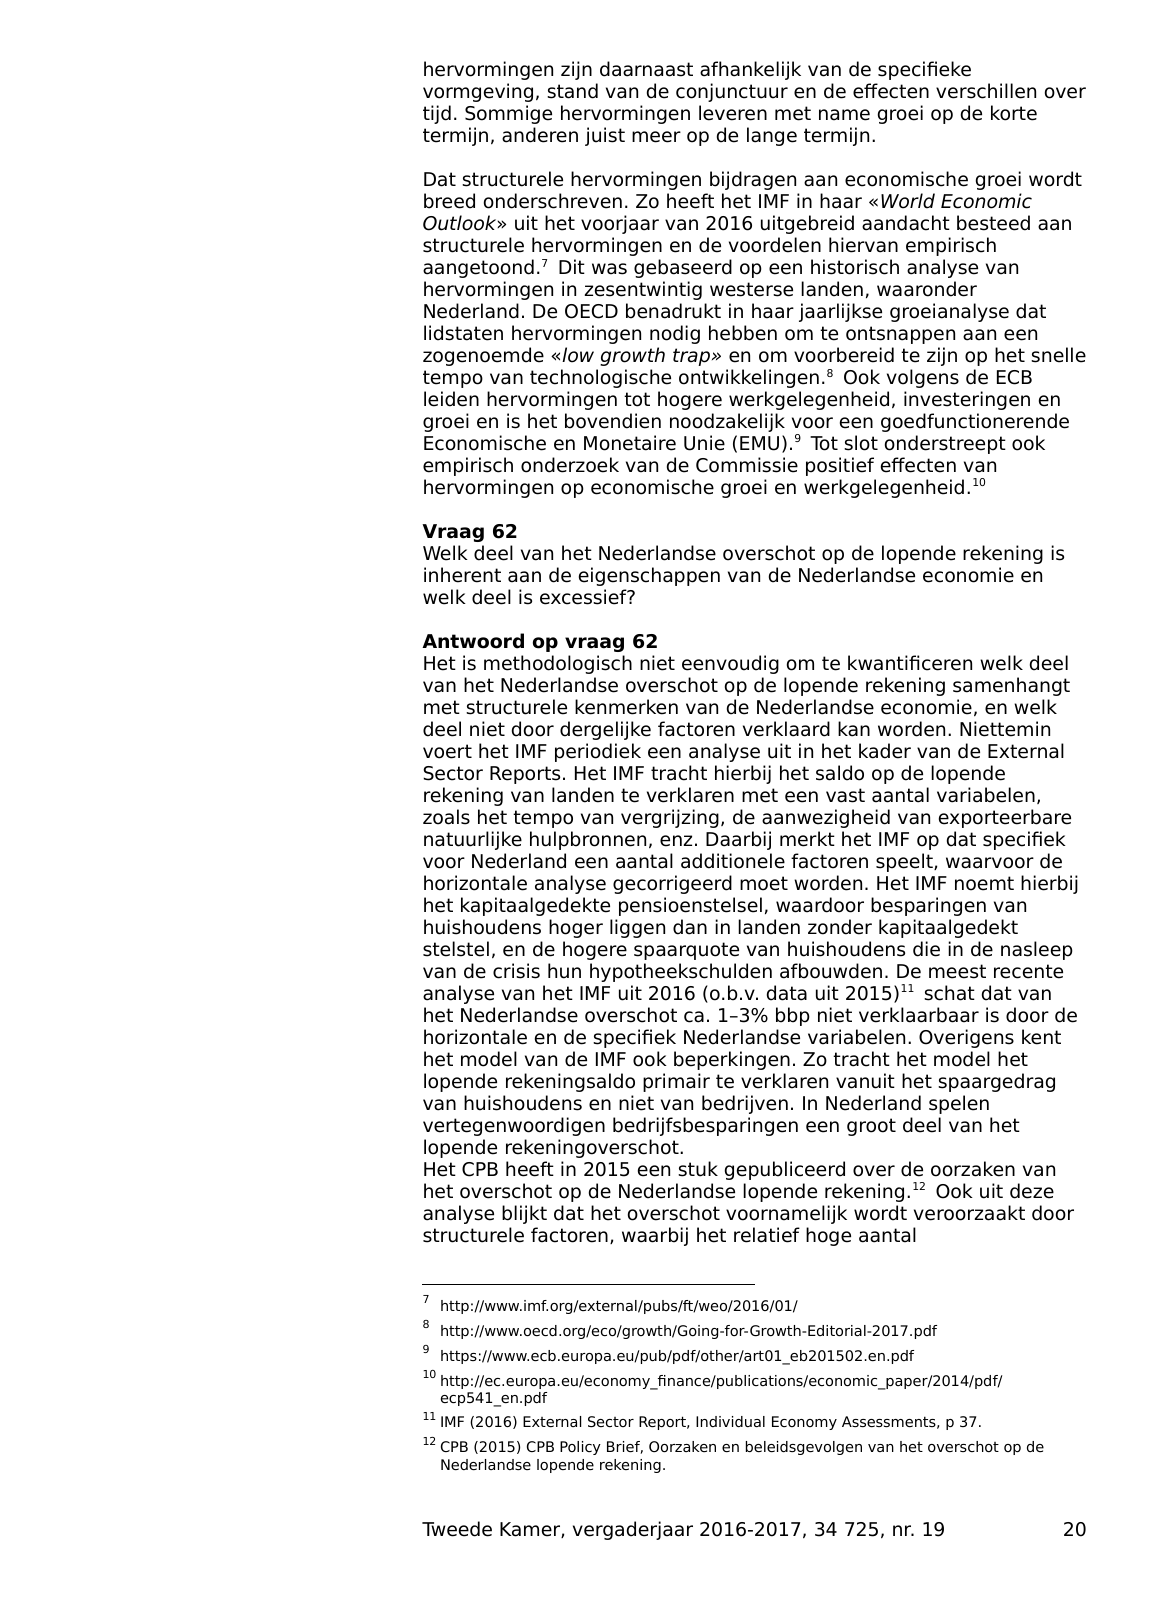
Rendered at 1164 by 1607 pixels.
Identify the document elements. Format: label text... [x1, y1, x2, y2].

text Antwoord op vraag 62 [422, 631, 1087, 653]
text Het CPB heeft in 2015 een stuk gepubliceerd over de oorzaken van het overschot op de Nederlandse lopende rekening. Ook uit deze analyse blijkt dat het overschot voornamelijk wordt veroorzaakt door structurele factoren, waarbij het relatief hoge aantal [422, 1159, 1087, 1247]
text hervormingen zijn daarnaast afhankelijk van de specifieke vormgeving, stand van de conjunctuur en de effecten verschillen over tijd. Sommige hervormingen leveren met name groei op de korte termijn, anderen juist meer op de lange termijn. [422, 59, 1087, 147]
text Welk deel van het Nederlandse overschot op de lopende rekening is inherent aan de eigenschappen van de Nederlandse economie en welk deel is excessief? [422, 543, 1087, 609]
text CPB (2015) CPB Policy Brief, Oorzaken en beleidsgevolgen van het overschot op de Nederlandse lopende rekening. [422, 1435, 1087, 1474]
text http://ec.europa.eu/economy_finance/publications/economic_paper/2014/pdf/ecp541_en.pdf [422, 1368, 1087, 1407]
text Dat structurele hervormingen bijdragen aan economische groei wordt breed onderschreven. Zo heeft het IMF in haar «World Economic Outlook» uit het voorjaar van 2016 uitgebreid aandacht besteed aan structurele hervormingen en de voordelen hiervan empirisch aangetoond. Dit was gebaseerd op een historisch analyse van hervormingen in zesentwintig westerse landen, waaronder Nederland. De OECD benadrukt in haar jaarlijkse groeianalyse dat lidstaten hervormingen nodig hebben om te ontsnappen aan een zogenoemde «low growth trap» en om voorbereid te zijn op het snelle tempo van technologische ontwikkelingen. Ook volgens de ECB leiden hervormingen tot hogere werkgelegenheid, investeringen en groei en is het bovendien noodzakelijk voor een goedfunctionerende Economische en Monetaire Unie (EMU). Tot slot onderstreept ook empirisch onderzoek van de Commissie positief effecten van hervormingen op economische groei en werkgelegenheid. [422, 169, 1087, 499]
text http://www.imf.org/external/pubs/ft/weo/2016/01/ [422, 1293, 1087, 1316]
text Vraag 62 [422, 521, 1087, 543]
text IMF (2016) External Sector Report, Individual Economy Assessments, p 37. [422, 1410, 1087, 1432]
text Het is methodologisch niet eenvoudig om te kwantificeren welk deel van het Nederlandse overschot op de lopende rekening samenhangt met structurele kenmerken van de Nederlandse economie, en welk deel niet door dergelijke factoren verklaard kan worden. Niettemin voert het IMF periodiek een analyse uit in het kader van de External Sector Reports. Het IMF tracht hierbij het saldo op de lopende rekening van landen te verklaren met een vast aantal variabelen, zoals het tempo van vergrijzing, de aanwezigheid van exporteerbare natuurlijke hulpbronnen, enz. Daarbij merkt het IMF op dat specifiek voor Nederland een aantal additionele factoren speelt, waarvoor de horizontale analyse gecorrigeerd moet worden. Het IMF noemt hierbij het kapitaalgedekte pensioenstelsel, waardoor besparingen van huishoudens hoger liggen dan in landen zonder kapitaalgedekt stelstel, en de hogere spaarquote van huishoudens die in de nasleep van de crisis hun hypotheekschulden afbouwden. De meest recente analyse van het IMF uit 2016 (o.b.v. data uit 2015) schat dat van het Nederlandse overschot ca. 1–3% bbp niet verklaarbaar is door de horizontale en de specifiek Nederlandse variabelen. Overigens kent het model van de IMF ook beperkingen. Zo tracht het model het lopende rekeningsaldo primair te verklaren vanuit het spaargedrag van huishoudens en niet van bedrijven. In Nederland spelen vertegenwoordigen bedrijfsbesparingen een groot deel van het lopende rekeningoverschot. [422, 653, 1087, 1159]
text https://www.ecb.europa.eu/pub/pdf/other/art01_eb201502.en.pdf [422, 1343, 1087, 1366]
text http://www.oecd.org/eco/growth/Going-for-Growth-Editorial-2017.pdf [422, 1318, 1087, 1341]
